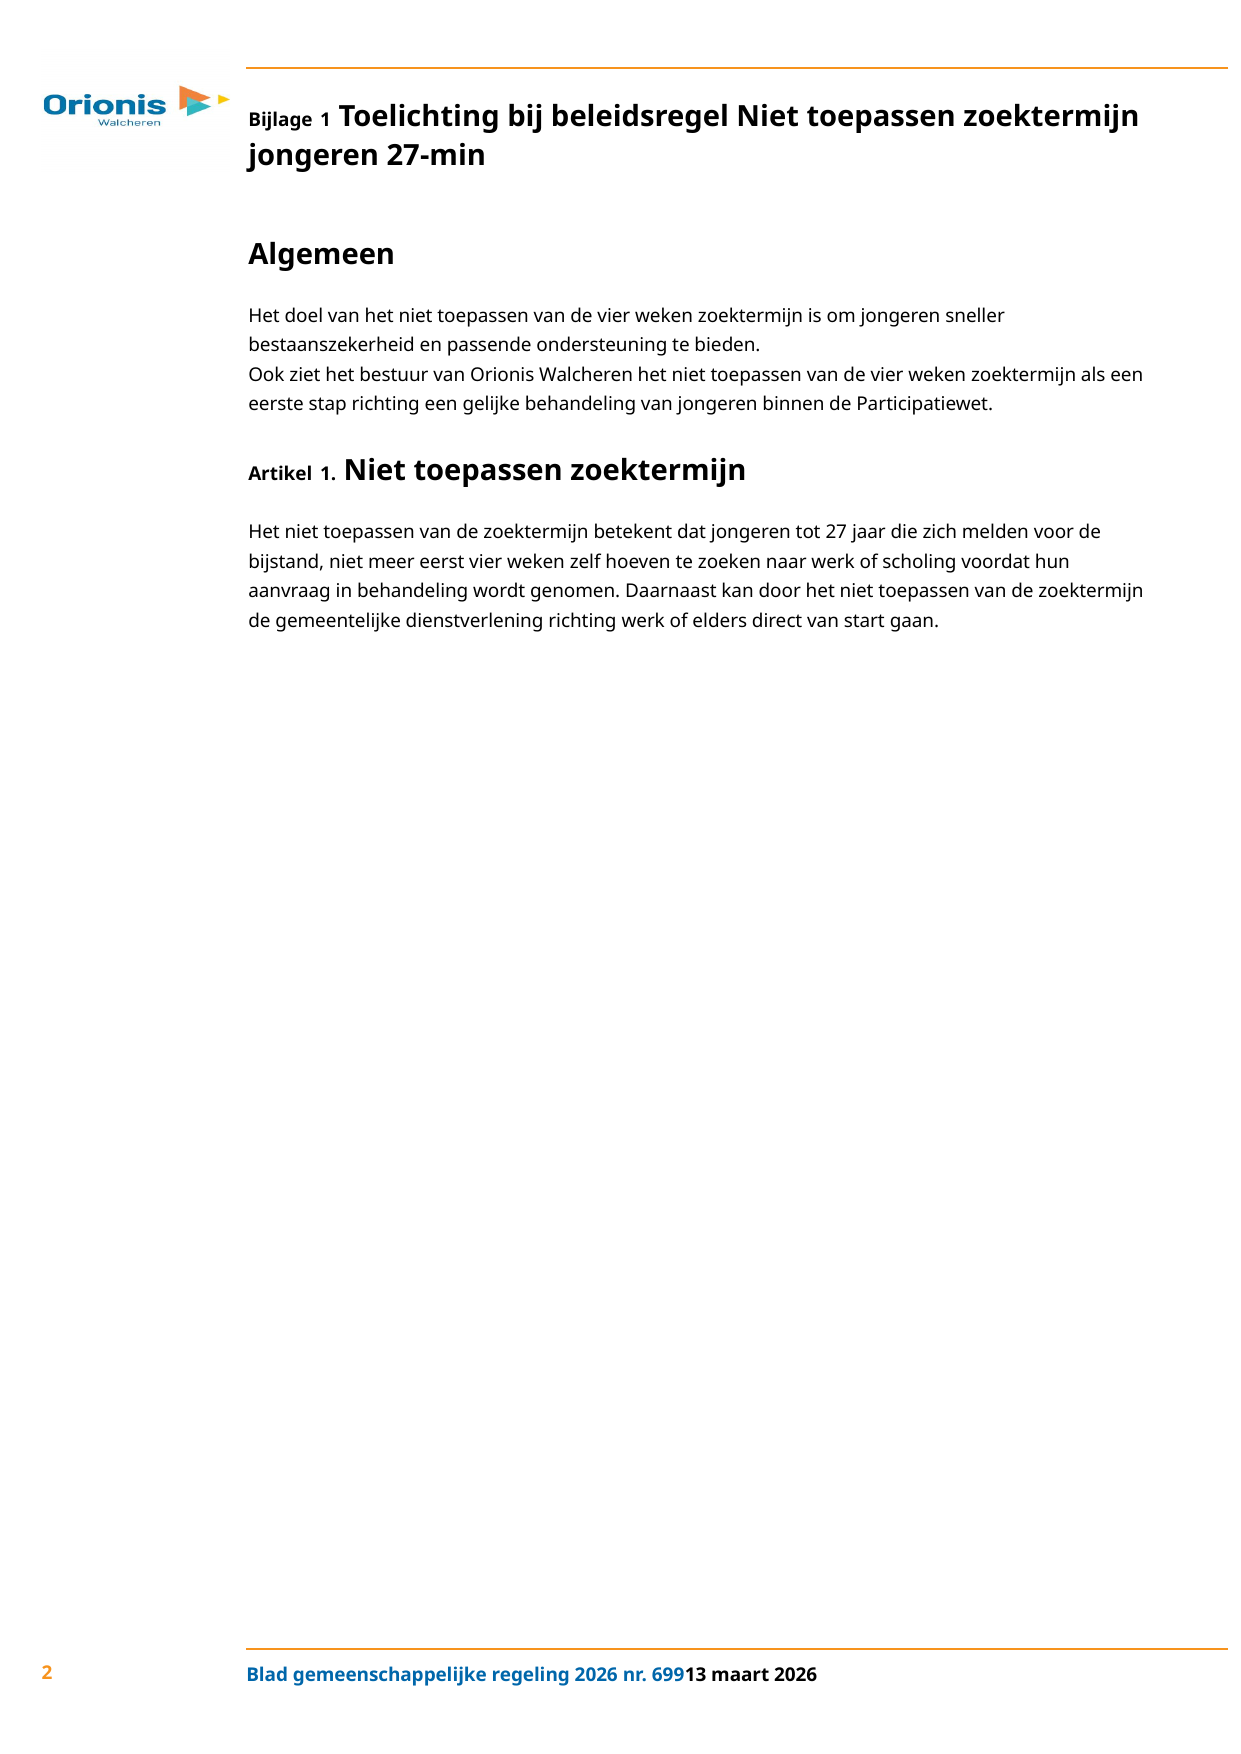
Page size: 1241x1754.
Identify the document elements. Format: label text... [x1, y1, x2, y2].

text Ook ziet het bestuur van Orionis Walcheren het niet toepassen van de vier weken zoektermijn als een eerste stap richting een gelijke behandeling van jongeren binnen de Participatiewet. [248, 361, 1152, 416]
text Algemeen [248, 233, 1152, 273]
text Het niet toepassen van de zoektermijn betekent dat jongeren tot 27 jaar die zich melden voor de bijstand, niet meer eerst vier weken zelf hoeven te zoeken naar werk of scholing voordat hun aanvraag in behandeling wordt genomen. Daarnaast kan door het niet toepassen van de zoektermijn de gemeentelijke dienstverlening richting werk of elders direct van start gaan. [248, 518, 1152, 633]
text Artikel 1. Niet toepassen zoektermijn [248, 450, 1152, 489]
picture [41, 47, 231, 172]
text Het doel van het niet toepassen van de vier weken zoektermijn is om jongeren sneller bestaanszekerheid en passende ondersteuning te bieden. [248, 302, 1152, 357]
text Bijlage 1 Toelichting bij beleidsregel Niet toepassen zoektermijn jongeren 27-min [248, 95, 1152, 174]
